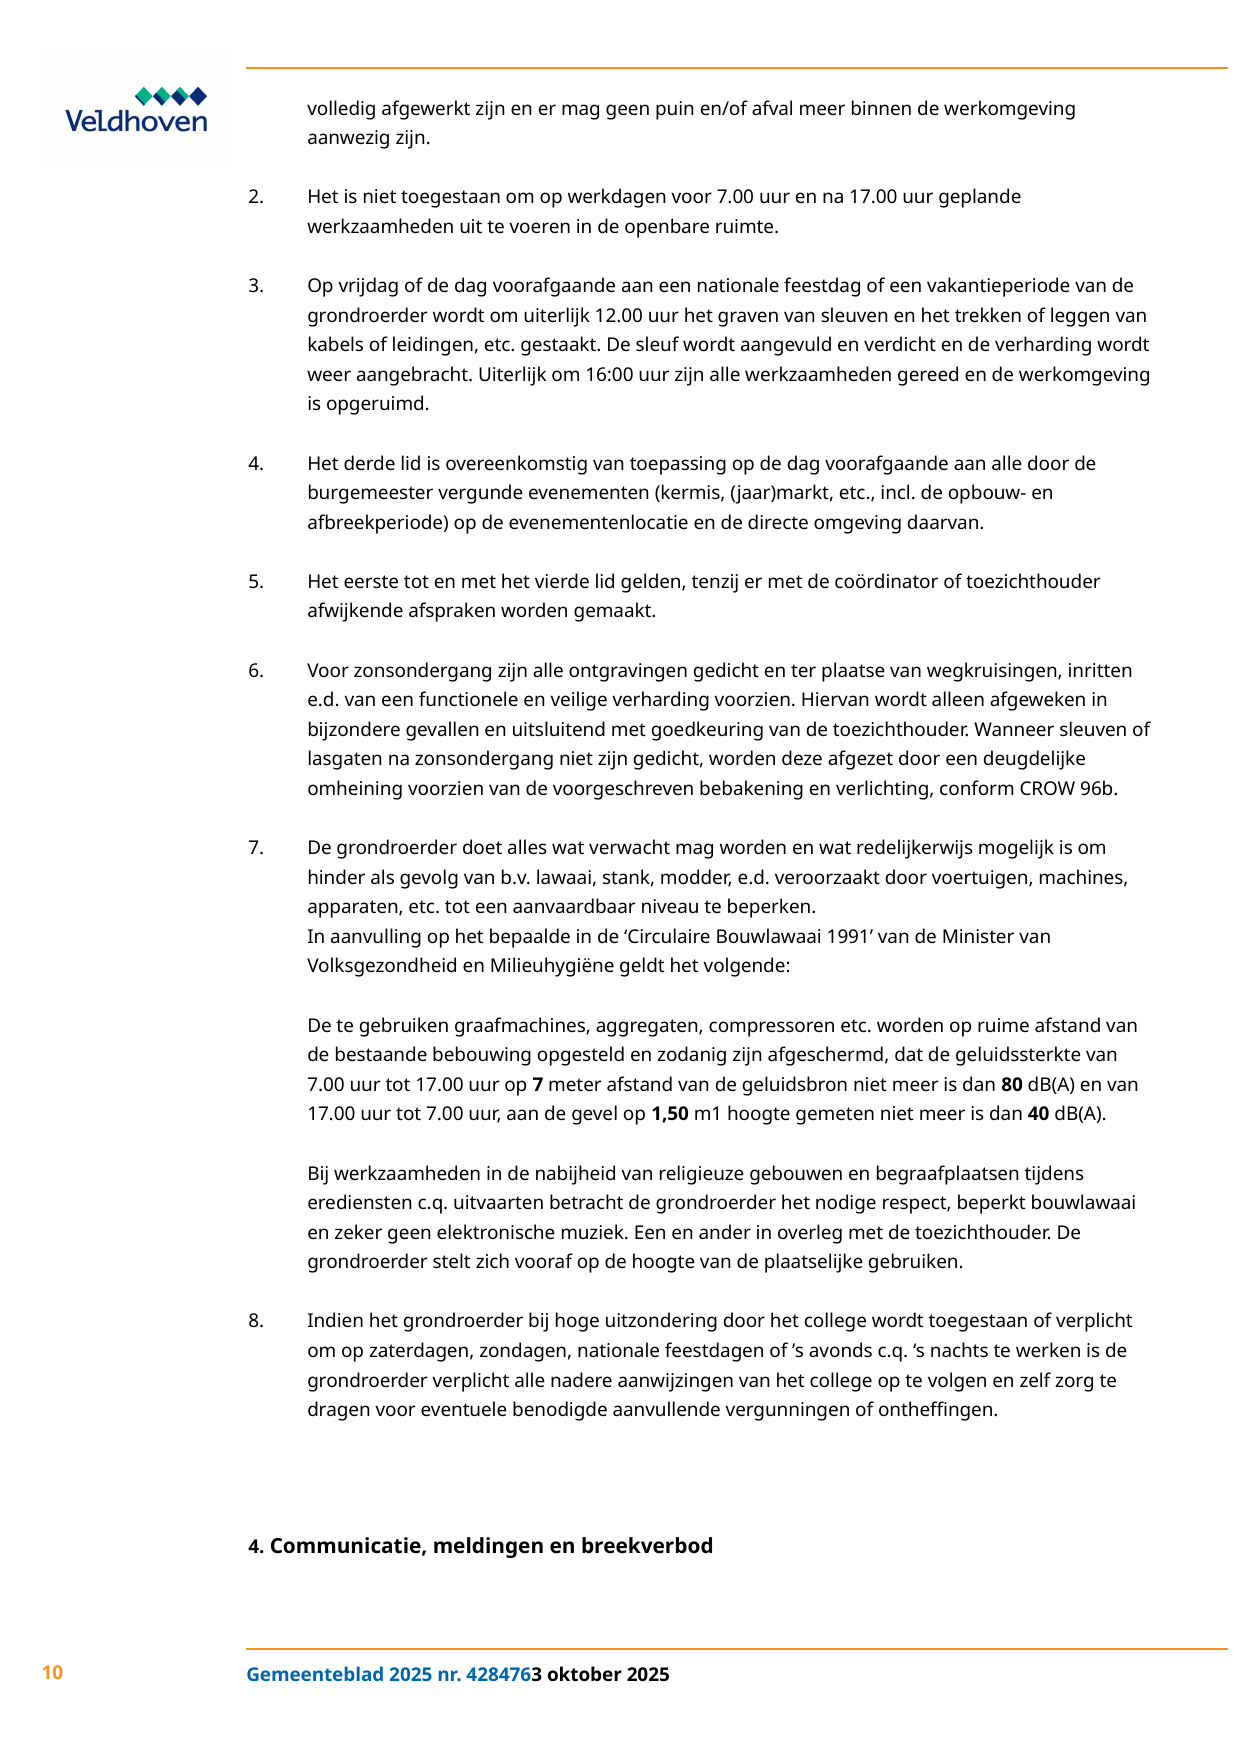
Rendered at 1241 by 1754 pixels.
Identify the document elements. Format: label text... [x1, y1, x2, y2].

list volledig afgewerkt zijn en er mag geen puin en/of afval meer binnen de werkomgeving aanwezig zijn. [248, 95, 1152, 150]
picture [41, 47, 231, 172]
list Het eerste tot en met het vierde lid gelden, tenzij er met de coördinator of toezichthouder afwijkende afspraken worden gemaakt. [248, 568, 1152, 623]
list Het is niet toegestaan om op werkdagen voor 7.00 uur en na 17.00 uur geplande werkzaamheden uit te voeren in de openbare ruimte. [248, 183, 1152, 239]
list Voor zonsondergang zijn alle ontgravingen gedicht en ter plaatse van wegkruisingen, inritten e.d. van een functionele en veilige verharding voorzien. Hiervan wordt alleen afgeweken in bijzondere gevallen en uitsluitend met goedkeuring van de toezichthouder. Wanneer sleuven of lasgaten na zonsondergang niet zijn gedicht, worden deze afgezet door een deugdelijke omheining voorzien van de voorgeschreven bebakening en verlichting, conform CROW 96b. [248, 657, 1152, 801]
list Het derde lid is overeenkomstig van toepassing op de dag voorafgaande aan alle door de burgemeester vergunde evenementen (kermis, (jaar)markt, etc., incl. de opbouw- en afbreekperiode) op de evenementenlocatie en de directe omgeving daarvan. [248, 450, 1152, 535]
list Bij werkzaamheden in de nabijheid van religieuze gebouwen en begraafplaatsen tijdens erediensten c.q. uitvaarten betracht de grondroerder het nodige respect, beperkt bouwlawaai en zeker geen elektronische muziek. Een en ander in overleg met de toezichthouder. De grondroerder stelt zich vooraf op de hoogte van de plaatselijke gebruiken. [248, 1160, 1152, 1274]
list Op vrijdag of de dag voorafgaande aan een nationale feestdag of een vakantieperiode van de grondroerder wordt om uiterlijk 12.00 uur het graven van sleuven en het trekken of leggen van kabels of leidingen, etc. gestaakt. De sleuf wordt aangevuld en verdicht en de verharding wordt weer aangebracht. Uiterlijk om 16:00 uur zijn alle werkzaamheden gereed en de werkomgeving is opgeruimd. [248, 272, 1152, 416]
text 4. Communicatie, meldingen en breekverbod [248, 1531, 1152, 1559]
list De te gebruiken graafmachines, aggregaten, compressoren etc. worden op ruime afstand van de bestaande bebouwing opgesteld en zodanig zijn afgeschermd, dat de geluidssterkte van 7.00 uur tot 17.00 uur op 7 meter afstand van de geluidsbron niet meer is dan 80 dB(A) en van 17.00 uur tot 7.00 uur, aan de gevel op 1,50 m1 hoogte gemeten niet meer is dan 40 dB(A). [248, 1012, 1152, 1126]
list Indien het grondroerder bij hoge uitzondering door het college wordt toegestaan of verplicht om op zaterdagen, zondagen, nationale feestdagen of ’s avonds c.q. ‘s nachts te werken is de grondroerder verplicht alle nadere aanwijzingen van het college op te volgen en zelf zorg te dragen voor eventuele benodigde aanvullende vergunningen of ontheffingen. [248, 1308, 1152, 1422]
list De grondroerder doet alles wat verwacht mag worden en wat redelijkerwijs mogelijk is om hinder als gevolg van b.v. lawaai, stank, modder, e.d. veroorzaakt door voertuigen, machines, apparaten, etc. tot een aanvaardbaar niveau te beperken. [248, 834, 1152, 919]
list In aanvulling op het bepaalde in de ‘Circulaire Bouwlawaai 1991’ van de Minister van Volksgezondheid en Milieuhygiëne geldt het volgende: [248, 923, 1152, 978]
